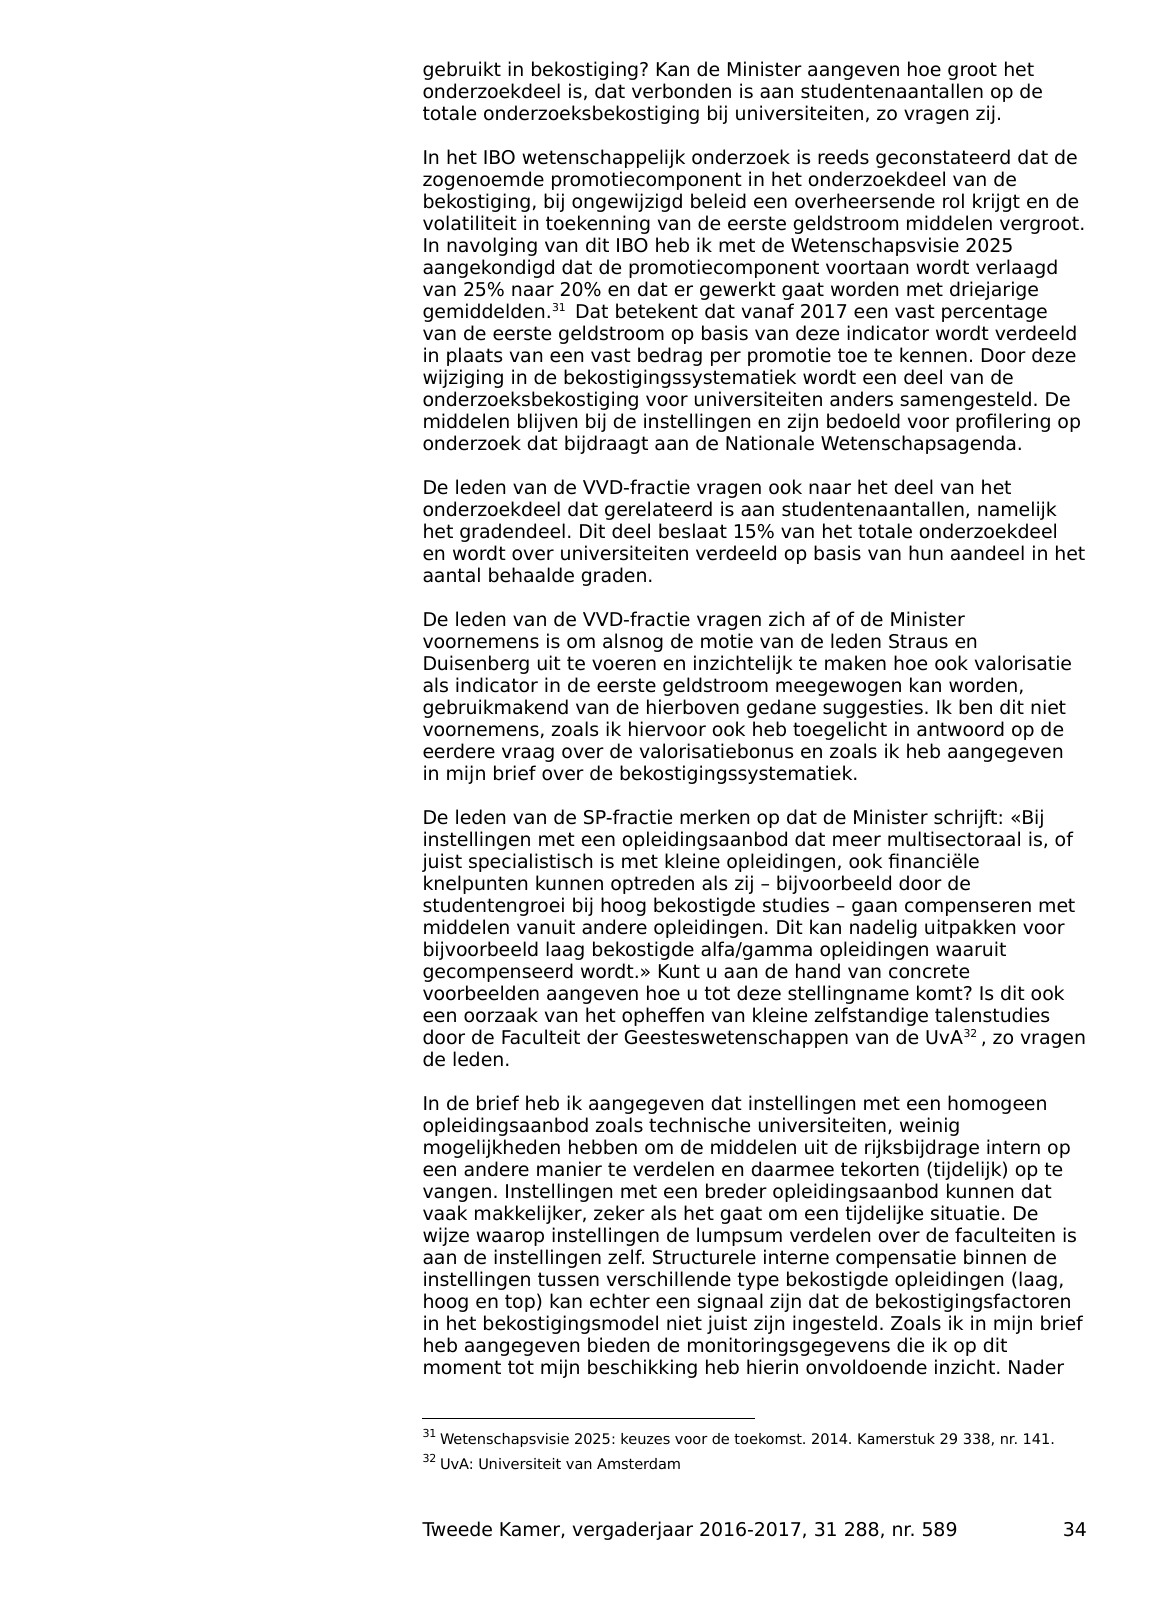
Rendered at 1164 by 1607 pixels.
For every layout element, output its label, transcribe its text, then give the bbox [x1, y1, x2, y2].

text gebruikt in bekostiging? Kan de Minister aangeven hoe groot het onderzoekdeel is, dat verbonden is aan studentenaantallen op de totale onderzoeksbekostiging bij universiteiten, zo vragen zij. [422, 59, 1087, 125]
text De leden van de SP-fractie merken op dat de Minister schrijft: «Bij instellingen met een opleidingsaanbod dat meer multisectoraal is, of juist specialistisch is met kleine opleidingen, ook financiële knelpunten kunnen optreden als zij – bijvoorbeeld door de studentengroei bij hoog bekostigde studies – gaan compenseren met middelen vanuit andere opleidingen. Dit kan nadelig uitpakken voor bijvoorbeeld laag bekostigde alfa/gamma opleidingen waaruit gecompenseerd wordt.» Kunt u aan de hand van concrete voorbeelden aangeven hoe u tot deze stellingname komt? Is dit ook een oorzaak van het opheffen van kleine zelfstandige talenstudies door de Faculteit der Geesteswetenschappen van de UvA, zo vragen de leden. [422, 807, 1087, 1071]
text Wetenschapsvisie 2025: keuzes voor de toekomst. 2014. Kamerstuk 29 338, nr. 141. [422, 1427, 1087, 1449]
text De leden van de VVD-fractie vragen zich af of de Minister voornemens is om alsnog de motie van de leden Straus en Duisenberg uit te voeren en inzichtelijk te maken hoe ook valorisatie als indicator in de eerste geldstroom meegewogen kan worden, gebruikmakend van de hierboven gedane suggesties. Ik ben dit niet voornemens, zoals ik hiervoor ook heb toegelicht in antwoord op de eerdere vraag over de valorisatiebonus en zoals ik heb aangegeven in mijn brief over de bekostigingssystematiek. [422, 609, 1087, 785]
text De leden van de VVD-fractie vragen ook naar het deel van het onderzoekdeel dat gerelateerd is aan studentenaantallen, namelijk het gradendeel. Dit deel beslaat 15% van het totale onderzoekdeel en wordt over universiteiten verdeeld op basis van hun aandeel in het aantal behaalde graden. [422, 477, 1087, 587]
text In het IBO wetenschappelijk onderzoek is reeds geconstateerd dat de zogenoemde promotiecomponent in het onderzoekdeel van de bekostiging, bij ongewijzigd beleid een overheersende rol krijgt en de volatiliteit in toekenning van de eerste geldstroom middelen vergroot. In navolging van dit IBO heb ik met de Wetenschapsvisie 2025 aangekondigd dat de promotiecomponent voortaan wordt verlaagd van 25% naar 20% en dat er gewerkt gaat worden met driejarige gemiddelden. Dat betekent dat vanaf 2017 een vast percentage van de eerste geldstroom op basis van deze indicator wordt verdeeld in plaats van een vast bedrag per promotie toe te kennen. Door deze wijziging in de bekostigingssystematiek wordt een deel van de onderzoeksbekostiging voor universiteiten anders samengesteld. De middelen blijven bij de instellingen en zijn bedoeld voor profilering op onderzoek dat bijdraagt aan de Nationale Wetenschapsagenda. [422, 147, 1087, 455]
text In de brief heb ik aangegeven dat instellingen met een homogeen opleidingsaanbod zoals technische universiteiten, weinig mogelijkheden hebben om de middelen uit de rijksbijdrage intern op een andere manier te verdelen en daarmee tekorten (tijdelijk) op te vangen. Instellingen met een breder opleidingsaanbod kunnen dat vaak makkelijker, zeker als het gaat om een tijdelijke situatie. De wijze waarop instellingen de lumpsum verdelen over de faculteiten is aan de instellingen zelf. Structurele interne compensatie binnen de instellingen tussen verschillende type bekostigde opleidingen (laag, hoog en top) kan echter een signaal zijn dat de bekostigingsfactoren in het bekostigingsmodel niet juist zijn ingesteld. Zoals ik in mijn brief heb aangegeven bieden de monitoringsgegevens die ik op dit moment tot mijn beschikking heb hierin onvoldoende inzicht. Nader [422, 1093, 1087, 1379]
text UvA: Universiteit van Amsterdam [422, 1452, 1087, 1474]
